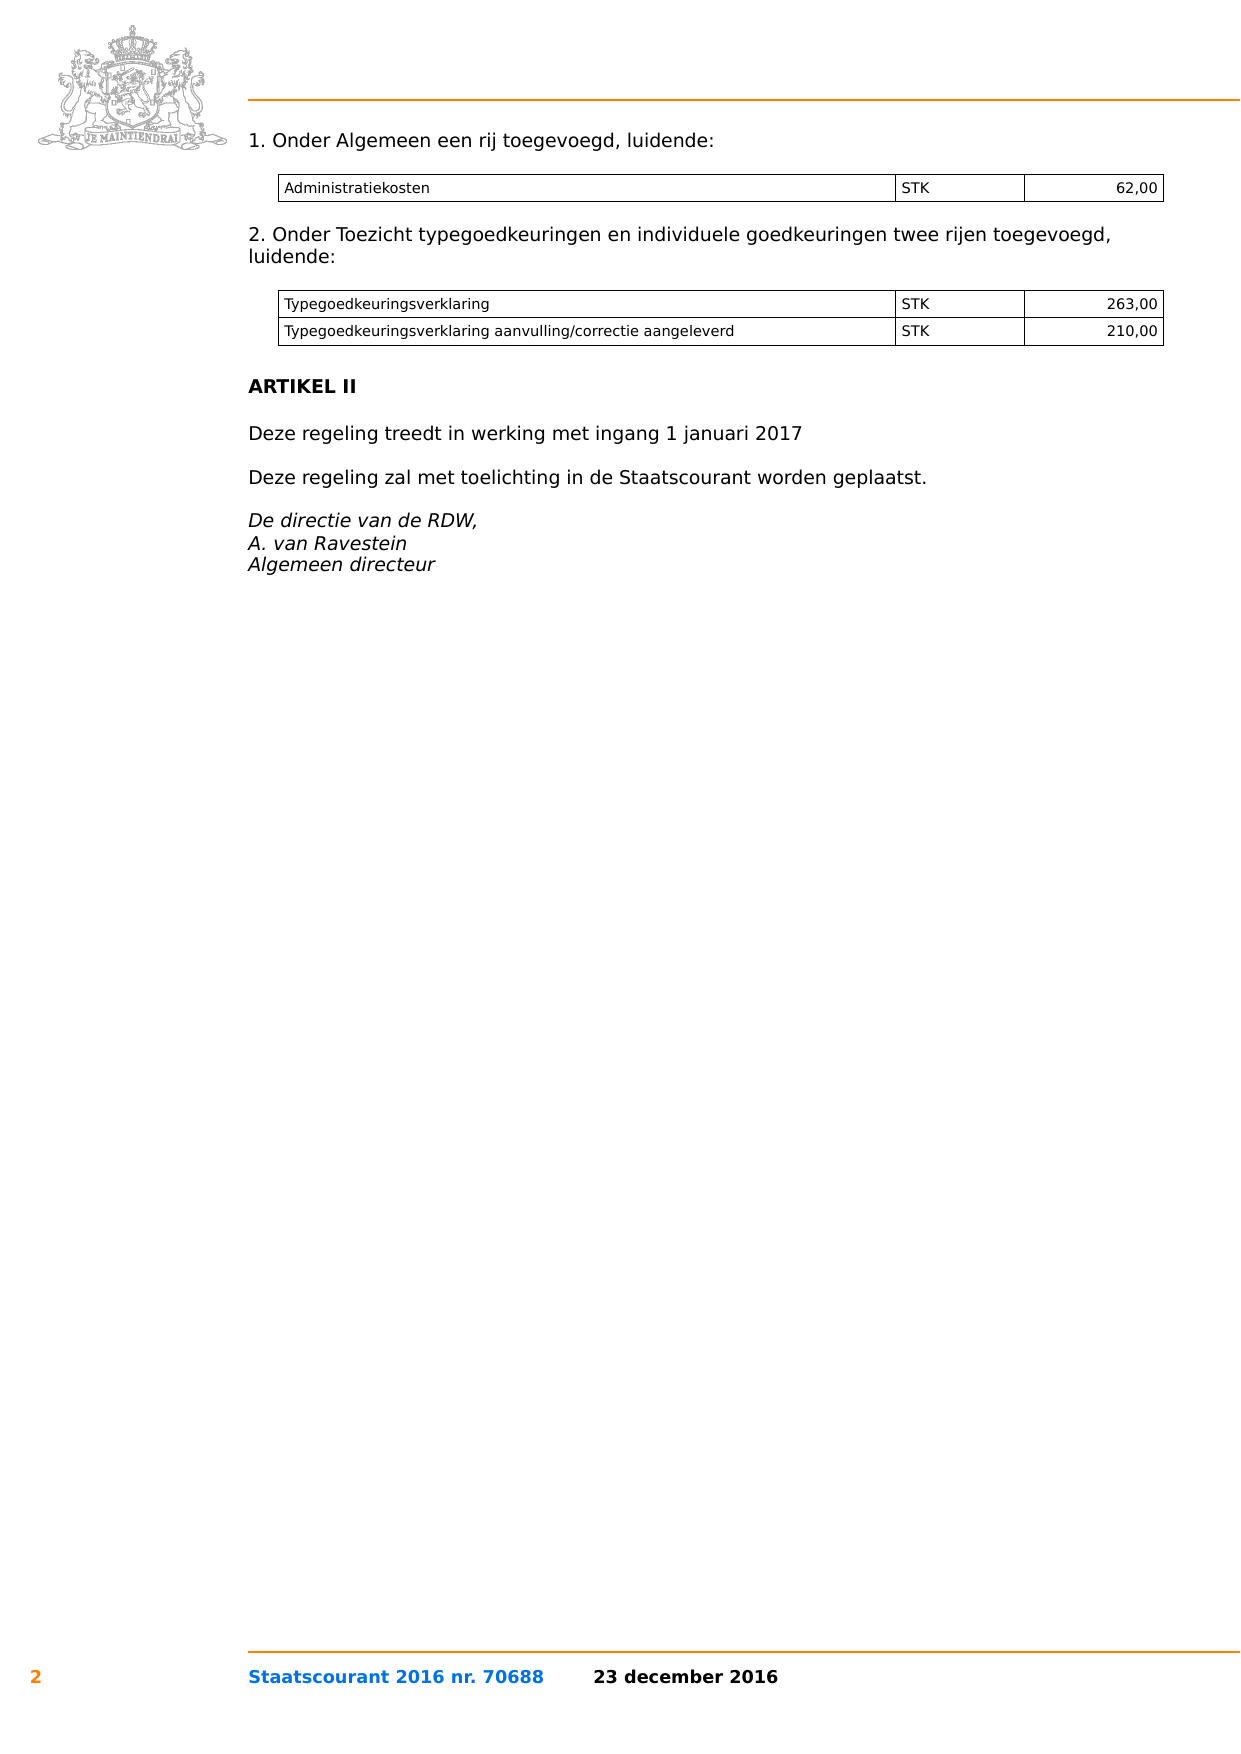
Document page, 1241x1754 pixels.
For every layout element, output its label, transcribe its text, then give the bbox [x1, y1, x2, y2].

table_header Typegoedkeuringsverklaring [279, 291, 895, 317]
text Deze regeling treedt in werking met ingang 1 januari 2017 [248, 423, 1163, 445]
subtitle ARTIKEL II [248, 376, 1163, 398]
table_header 62,00 [1025, 175, 1163, 201]
table_header Administratiekosten [279, 175, 895, 201]
table_header 263,00 [1025, 291, 1163, 317]
text De directie van de RDW, A. van Ravestein Algemeen directeur [248, 510, 1163, 576]
text Deze regeling zal met toelichting in de Staatscourant worden geplaatst. [248, 467, 1163, 488]
table_cell STK [896, 318, 1024, 345]
table_cell Typegoedkeuringsverklaring aanvulling/correctie aangeleverd [279, 318, 895, 345]
text 1. Onder Algemeen een rij toegevoegd, luidende: [248, 130, 1163, 152]
table_header STK [896, 175, 1024, 201]
table_header STK [896, 291, 1024, 317]
table_cell 210,00 [1025, 318, 1163, 345]
text 2. Onder Toezicht typegoedkeuringen en individuele goedkeuringen twee rijen toegevoegd, luidende: [248, 224, 1163, 268]
picture [38, 25, 227, 150]
